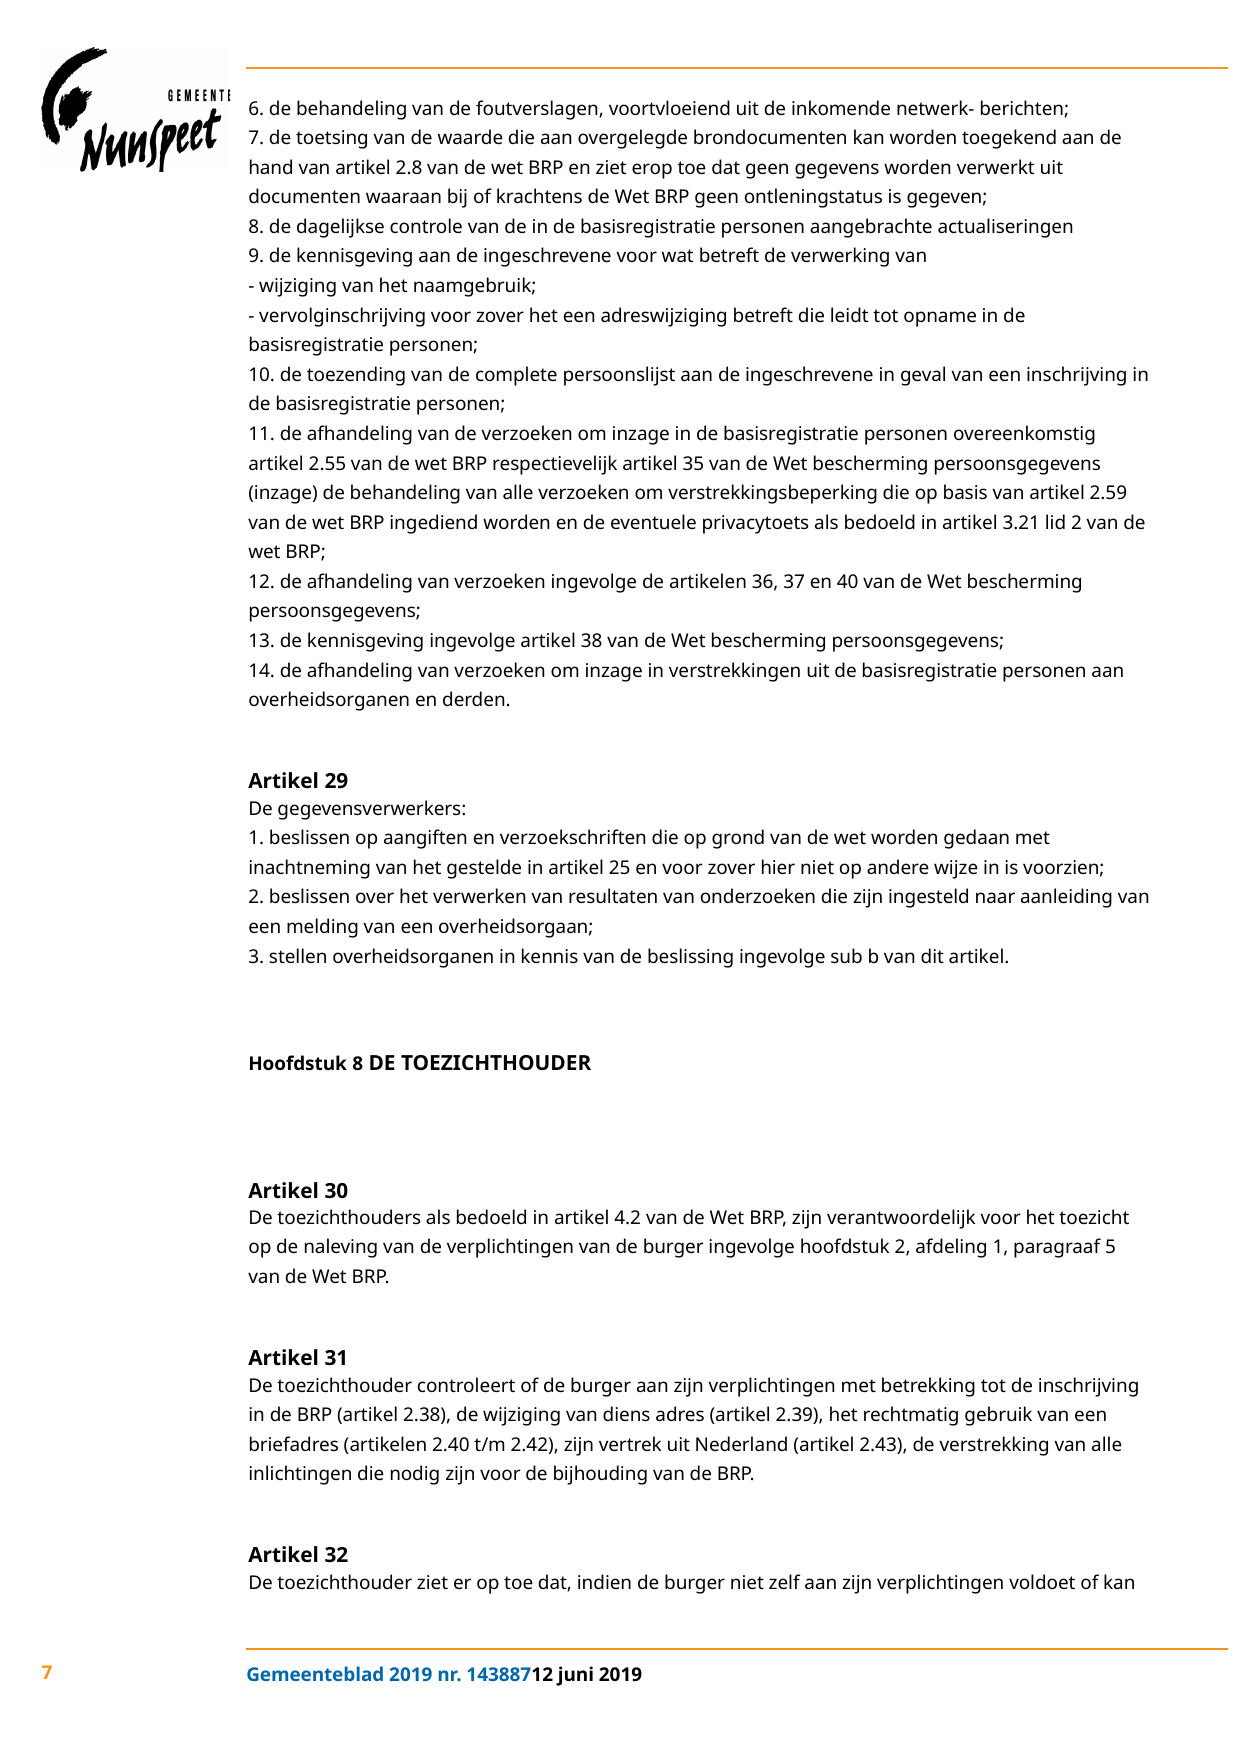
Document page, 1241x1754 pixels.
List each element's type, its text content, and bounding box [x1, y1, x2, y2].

text De toezichthouder controleert of de burger aan zijn verplichtingen met betrekking tot de inschrijving in de BRP (artikel 2.38), de wijziging van diens adres (artikel 2.39), het rechtmatig gebruik van een briefadres (artikelen 2.40 t/m 2.42), zijn vertrek uit Nederland (artikel 2.43), de verstrekking van alle inlichtingen die nodig zijn voor de bijhouding van de BRP. [248, 1372, 1152, 1486]
text 14. de afhandeling van verzoeken om inzage in verstrekkingen uit de basisregistratie personen aan overheidsorganen en derden. [248, 657, 1152, 712]
picture [41, 47, 231, 172]
text - vervolginschrijving voor zover het een adreswijziging betreft die leidt tot opname in de basisregistratie personen; [248, 302, 1152, 357]
text 12. de afhandeling van verzoeken ingevolge de artikelen 36, 37 en 40 van de Wet bescherming persoonsgegevens; [248, 568, 1152, 623]
text Artikel 30 [248, 1176, 1152, 1204]
text 13. de kennisgeving ingevolge artikel 38 van de Wet bescherming persoonsgegevens; [248, 627, 1152, 653]
text 1. beslissen op aangiften en verzoekschriften die op grond van de wet worden gedaan met inachtneming van het gestelde in artikel 25 en voor zover hier niet op andere wijze in is voorzien; [248, 824, 1152, 880]
text 8. de dagelijkse controle van de in de basisregistratie personen aangebrachte actualiseringen [248, 213, 1152, 239]
text Artikel 31 [248, 1343, 1152, 1372]
text 3. stellen overheidsorganen in kennis van de beslissing ingevolge sub b van dit artikel. [248, 943, 1152, 968]
text Artikel 32 [248, 1541, 1152, 1569]
text 11. de afhandeling van de verzoeken om inzage in de basisregistratie personen overeenkomstig artikel 2.55 van de wet BRP respectievelijk artikel 35 van de Wet bescherming persoonsgegevens (inzage) de behandeling van alle verzoeken om verstrekkingsbeperking die op basis van artikel 2.59 van de wet BRP ingediend worden en de eventuele privacytoets als bedoeld in artikel 3.21 lid 2 van de wet BRP; [248, 420, 1152, 564]
text 2. beslissen over het verwerken van resultaten van onderzoeken die zijn ingesteld naar aanleiding van een melding van een overheidsorgaan; [248, 884, 1152, 939]
text Artikel 29 [248, 766, 1152, 795]
text Hoofdstuk 8 DE TOEZICHTHOUDER [248, 1048, 1152, 1076]
text 6. de behandeling van de foutverslagen, voortvloeiend uit de inkomende netwerk- berichten; [248, 95, 1152, 121]
text De gegevensverwerkers: [248, 795, 1152, 821]
text De toezichthouder ziet er op toe dat, indien de burger niet zelf aan zijn verplichtingen voldoet of kan [248, 1569, 1152, 1595]
text 10. de toezending van de complete persoonslijst aan de ingeschrevene in geval van een inschrijving in de basisregistratie personen; [248, 361, 1152, 416]
text 9. de kennisgeving aan de ingeschrevene voor wat betreft de verwerking van [248, 243, 1152, 268]
text - wijziging van het naamgebruik; [248, 272, 1152, 298]
text De toezichthouders als bedoeld in artikel 4.2 van de Wet BRP, zijn verantwoordelijk voor het toezicht op de naleving van de verplichtingen van de burger ingevolge hoofdstuk 2, afdeling 1, paragraaf 5 van de Wet BRP. [248, 1204, 1152, 1289]
text 7. de toetsing van de waarde die aan overgelegde brondocumenten kan worden toegekend aan de hand van artikel 2.8 van de wet BRP en ziet erop toe dat geen gegevens worden verwerkt uit documenten waaraan bij of krachtens de Wet BRP geen ontleningstatus is gegeven; [248, 124, 1152, 209]
